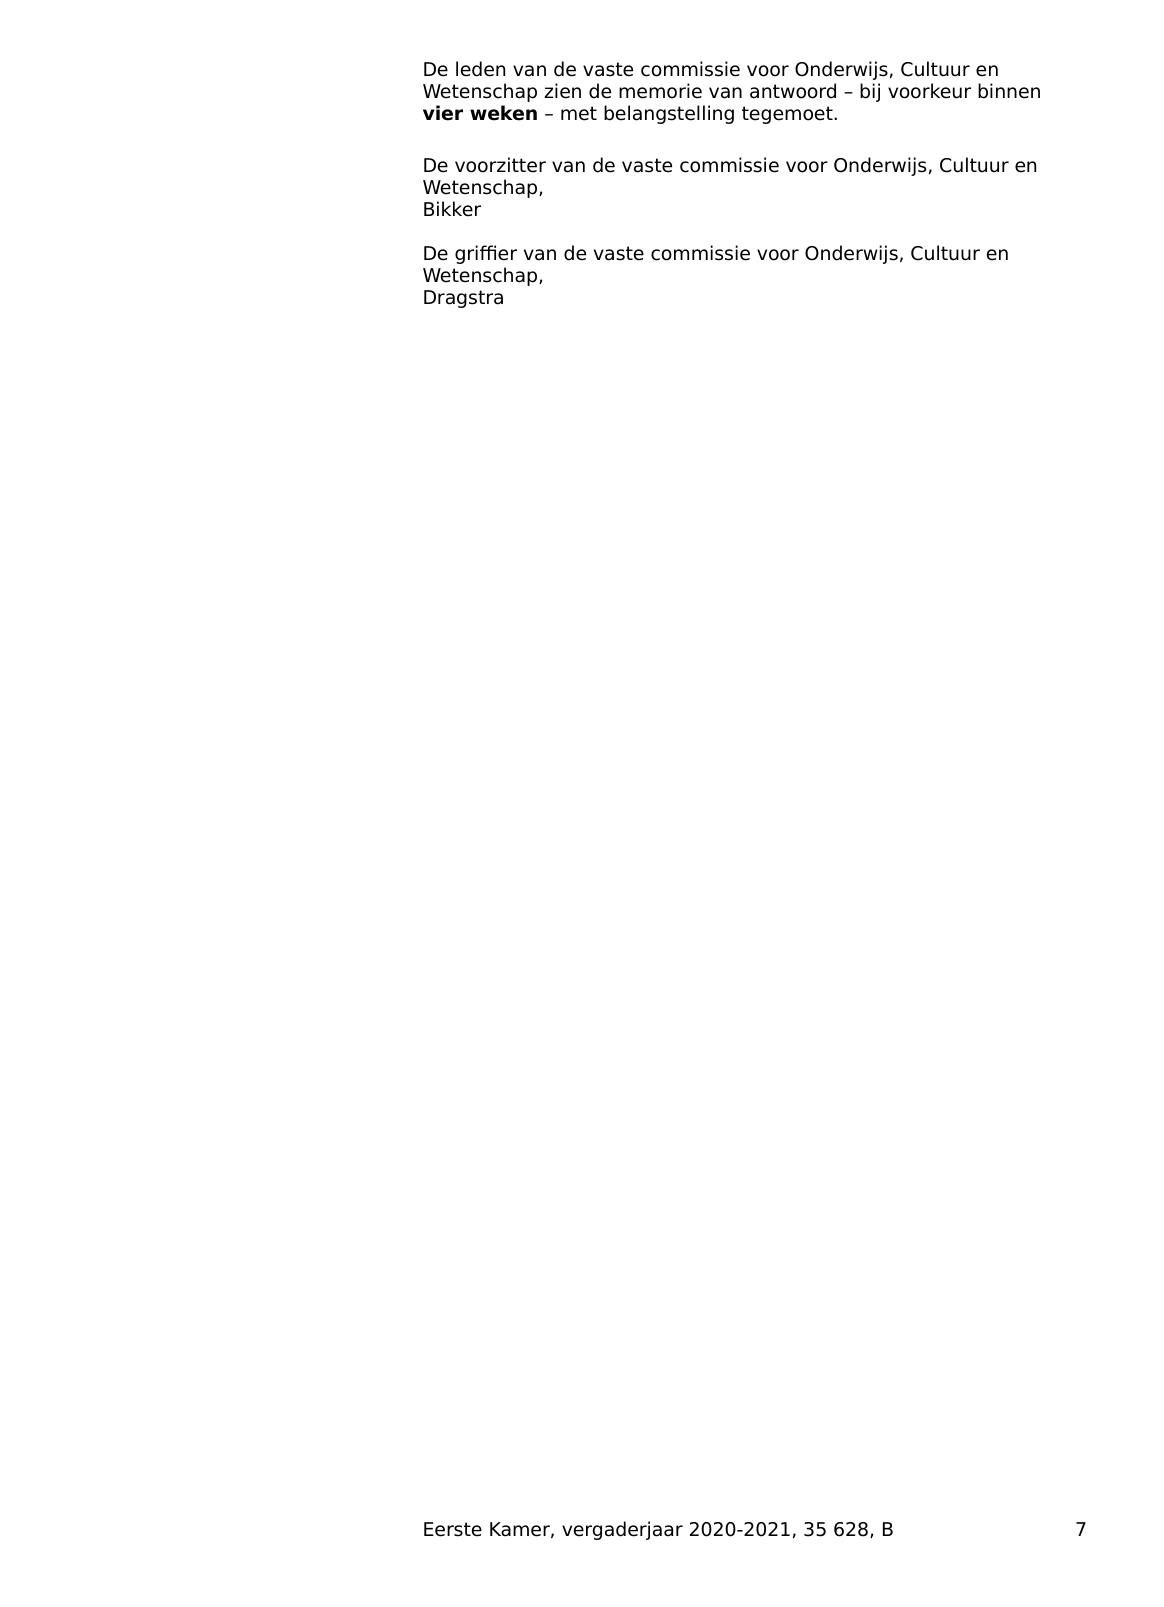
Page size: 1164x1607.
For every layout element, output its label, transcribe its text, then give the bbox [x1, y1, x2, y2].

text De griffier van de vaste commissie voor Onderwijs, Cultuur en Wetenschap, Dragstra [422, 243, 1087, 309]
text De leden van de vaste commissie voor Onderwijs, Cultuur en Wetenschap zien de memorie van antwoord – bij voorkeur binnen vier weken – met belangstelling tegemoet. [422, 59, 1087, 125]
text De voorzitter van de vaste commissie voor Onderwijs, Cultuur en Wetenschap, Bikker [422, 155, 1087, 221]
